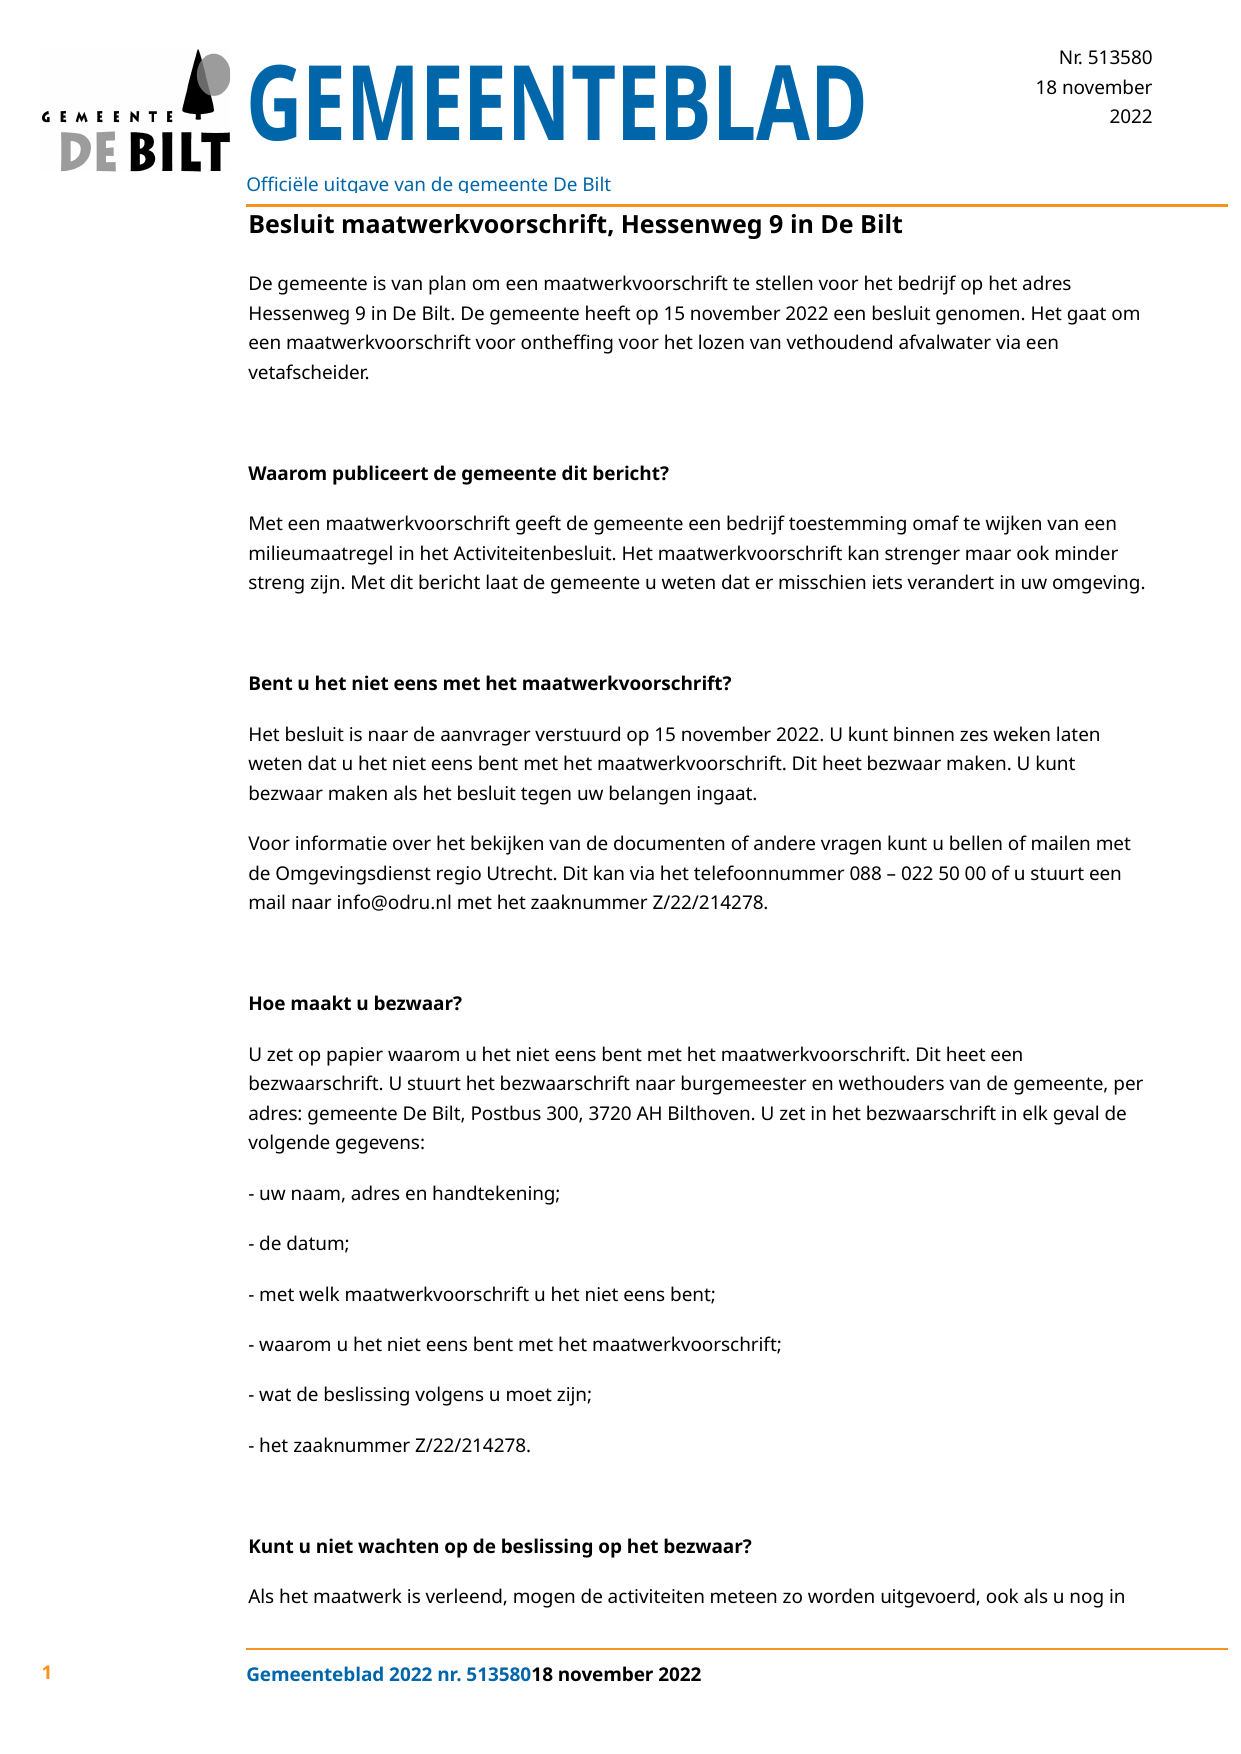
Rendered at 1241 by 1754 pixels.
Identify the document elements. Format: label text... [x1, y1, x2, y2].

text Hoe maakt u bezwaar? [248, 990, 1152, 1016]
text - het zaaknummer Z/22/214278. [248, 1432, 1152, 1458]
text U zet op papier waarom u het niet eens bent met het maatwerkvoorschrift. Dit heet een bezwaarschrift. U stuurt het bezwaarschrift naar burgemeester en wethouders van de gemeente, per adres: gemeente De Bilt, Postbus 300, 3720 AH Bilthoven. U zet in het bezwaarschrift in elk geval de volgende gegevens: [248, 1041, 1152, 1155]
text De gemeente is van plan om een maatwerkvoorschrift te stellen voor het bedrijf op het adres Hessenweg 9 in De Bilt. De gemeente heeft op 15 november 2022 een besluit genomen. Het gaat om een maatwerkvoorschrift voor ontheffing voor het lozen van vethoudend afvalwater via een vetafscheider. [248, 270, 1152, 385]
text - uw naam, adres en handtekening; [248, 1180, 1152, 1206]
text Besluit maatwerkvoorschrift, Hessenweg 9 in De Bilt [248, 207, 1152, 241]
text - met welk maatwerkvoorschrift u het niet eens bent; [248, 1281, 1152, 1306]
text Waarom publiceert de gemeente dit bericht? [248, 460, 1152, 486]
picture [41, 47, 231, 172]
text Als het maatwerk is verleend, mogen de activiteiten meteen zo worden uitgevoerd, ook als u nog in [248, 1583, 1152, 1609]
text - wat de beslissing volgens u moet zijn; [248, 1382, 1152, 1407]
text Bent u het niet eens met het maatwerkvoorschrift? [248, 670, 1152, 696]
text - de datum; [248, 1230, 1152, 1256]
text Kunt u niet wachten op de beslissing op het bezwaar? [248, 1533, 1152, 1558]
text - waarom u het niet eens bent met het maatwerkvoorschrift; [248, 1331, 1152, 1357]
text Het besluit is naar de aanvrager verstuurd op 15 november 2022. U kunt binnen zes weken laten weten dat u het niet eens bent met het maatwerkvoorschrift. Dit heet bezwaar maken. U kunt bezwaar maken als het besluit tegen uw belangen ingaat. [248, 721, 1152, 806]
text Voor informatie over het bekijken van de documenten of andere vragen kunt u bellen of mailen met de Omgevingsdienst regio Utrecht. Dit kan via het telefoonnummer 088 – 022 50 00 of u stuurt een mail naar info@odru.nl met het zaaknummer Z/22/214278. [248, 830, 1152, 915]
text Met een maatwerkvoorschrift geeft de gemeente een bedrijf toestemming omaf te wijken van een milieumaatregel in het Activiteitenbesluit. Het maatwerkvoorschrift kan strenger maar ook minder streng zijn. Met dit bericht laat de gemeente u weten dat er misschien iets verandert in uw omgeving. [248, 510, 1152, 595]
